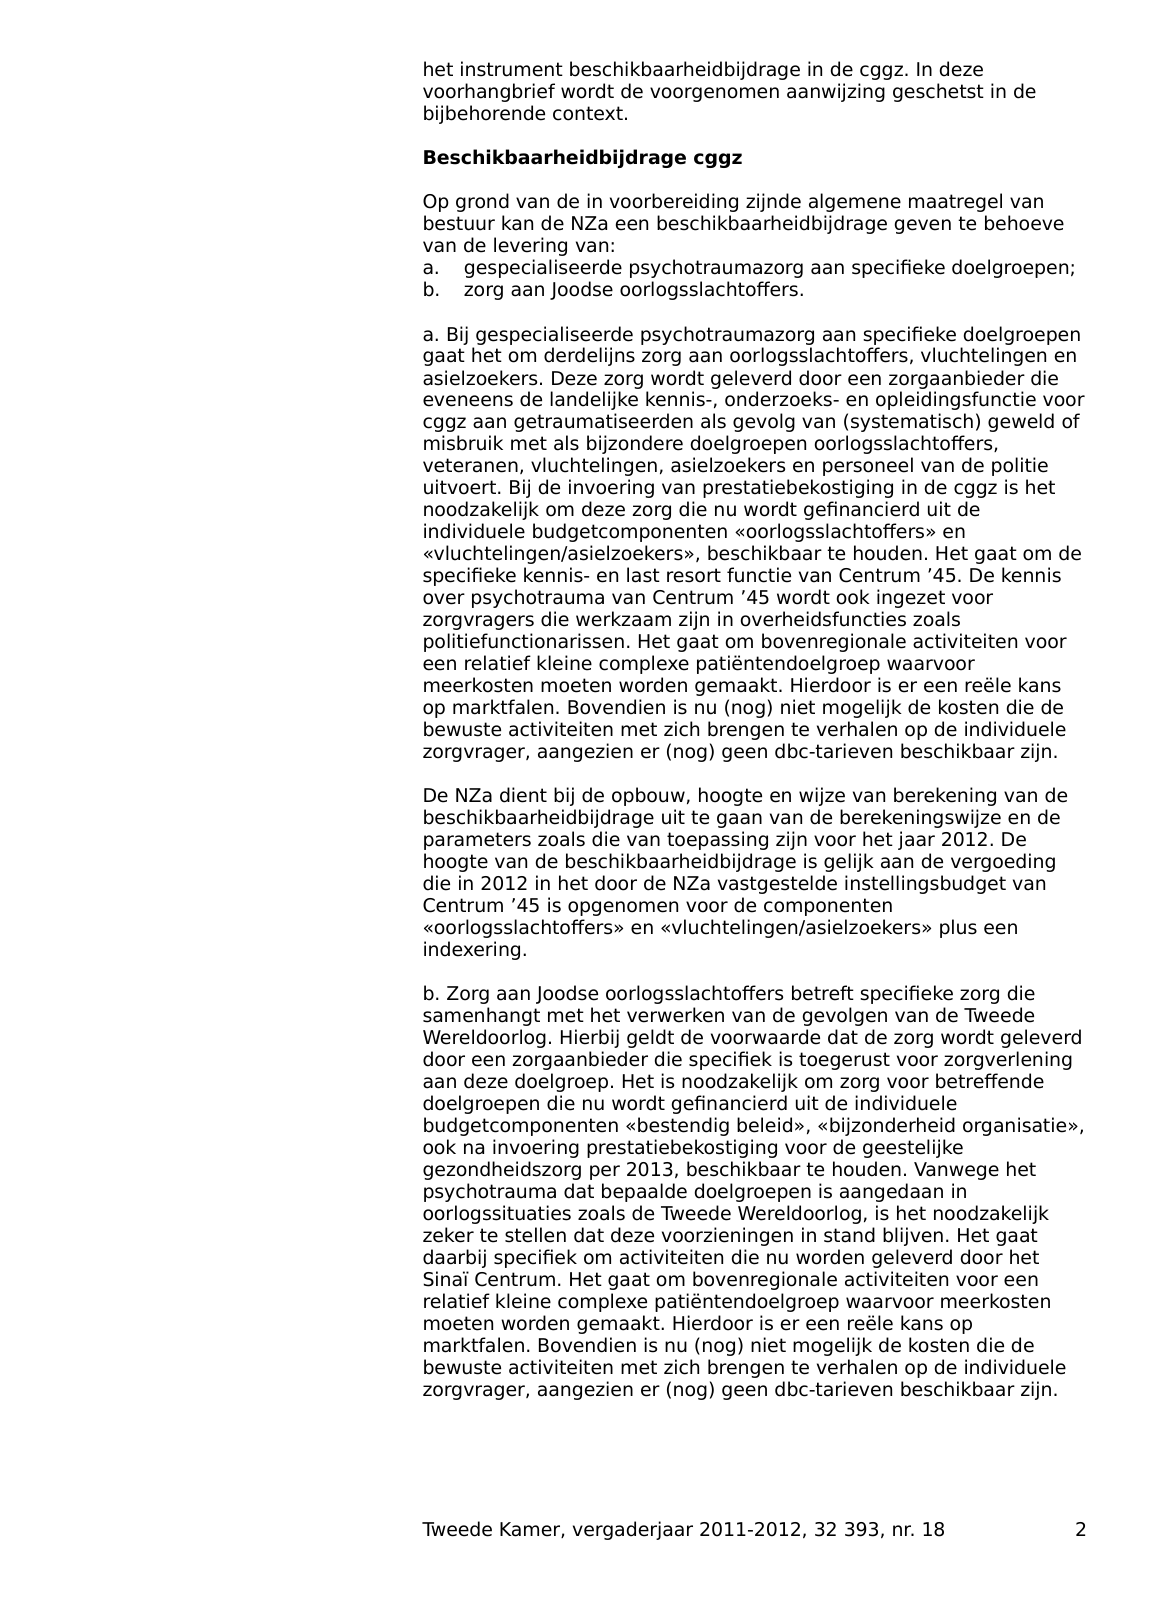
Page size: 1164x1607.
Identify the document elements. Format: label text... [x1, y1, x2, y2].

subtitle Beschikbaarheidbijdrage cggz [422, 147, 1087, 169]
text a. Bij gespecialiseerde psychotraumazorg aan specifieke doelgroepen gaat het om derdelijns zorg aan oorlogsslachtoffers, vluchtelingen en asielzoekers. Deze zorg wordt geleverd door een zorgaanbieder die eveneens de landelijke kennis-, onderzoeks- en opleidingsfunctie voor cggz aan getraumatiseerden als gevolg van (systematisch) geweld of misbruik met als bijzondere doelgroepen oorlogsslachtoffers, veteranen, vluchtelingen, asielzoekers en personeel van de politie uitvoert. Bij de invoering van prestatiebekostiging in de cggz is het noodzakelijk om deze zorg die nu wordt gefinancierd uit de individuele budgetcomponenten «oorlogsslachtoffers» en «vluchtelingen/asielzoekers», beschikbaar te houden. Het gaat om de specifieke kennis- en last resort functie van Centrum ’45. De kennis over psychotrauma van Centrum ’45 wordt ook ingezet voor zorgvragers die werkzaam zijn in overheidsfuncties zoals politiefunctionarissen. Het gaat om bovenregionale activiteiten voor een relatief kleine complexe patiëntendoelgroep waarvoor meerkosten moeten worden gemaakt. Hierdoor is er een reële kans op marktfalen. Bovendien is nu (nog) niet mogelijk de kosten die de bewuste activiteiten met zich brengen te verhalen op de individuele zorgvrager, aangezien er (nog) geen dbc-tarieven beschikbaar zijn. [422, 323, 1087, 763]
text b. zorg aan Joodse oorlogsslachtoffers. [422, 279, 1087, 301]
text het instrument beschikbaarheidbijdrage in de cggz. In deze voorhangbrief wordt de voorgenomen aanwijzing geschetst in de bijbehorende context. [422, 59, 1087, 125]
text Op grond van de in voorbereiding zijnde algemene maatregel van bestuur kan de NZa een beschikbaarheidbijdrage geven te behoeve van de levering van: [422, 191, 1087, 257]
text b. Zorg aan Joodse oorlogsslachtoffers betreft specifieke zorg die samenhangt met het verwerken van de gevolgen van de Tweede Wereldoorlog. Hierbij geldt de voorwaarde dat de zorg wordt geleverd door een zorgaanbieder die specifiek is toegerust voor zorgverlening aan deze doelgroep. Het is noodzakelijk om zorg voor betreffende doelgroepen die nu wordt gefinancierd uit de individuele budgetcomponenten «bestendig beleid», «bijzonderheid organisatie», ook na invoering prestatiebekostiging voor de geestelijke gezondheidszorg per 2013, beschikbaar te houden. Vanwege het psychotrauma dat bepaalde doelgroepen is aangedaan in oorlogssituaties zoals de Tweede Wereldoorlog, is het noodzakelijk zeker te stellen dat deze voorzieningen in stand blijven. Het gaat daarbij specifiek om activiteiten die nu worden geleverd door het Sinaï Centrum. Het gaat om bovenregionale activiteiten voor een relatief kleine complexe patiëntendoelgroep waarvoor meerkosten moeten worden gemaakt. Hierdoor is er een reële kans op marktfalen. Bovendien is nu (nog) niet mogelijk de kosten die de bewuste activiteiten met zich brengen te verhalen op de individuele zorgvrager, aangezien er (nog) geen dbc-tarieven beschikbaar zijn. [422, 983, 1087, 1401]
text a. gespecialiseerde psychotraumazorg aan specifieke doelgroepen; [422, 257, 1087, 279]
text De NZa dient bij de opbouw, hoogte en wijze van berekening van de beschikbaarheidbijdrage uit te gaan van de berekeningswijze en de parameters zoals die van toepassing zijn voor het jaar 2012. De hoogte van de beschikbaarheidbijdrage is gelijk aan de vergoeding die in 2012 in het door de NZa vastgestelde instellingsbudget van Centrum ’45 is opgenomen voor de componenten «oorlogsslachtoffers» en «vluchtelingen/asielzoekers» plus een indexering. [422, 785, 1087, 961]
